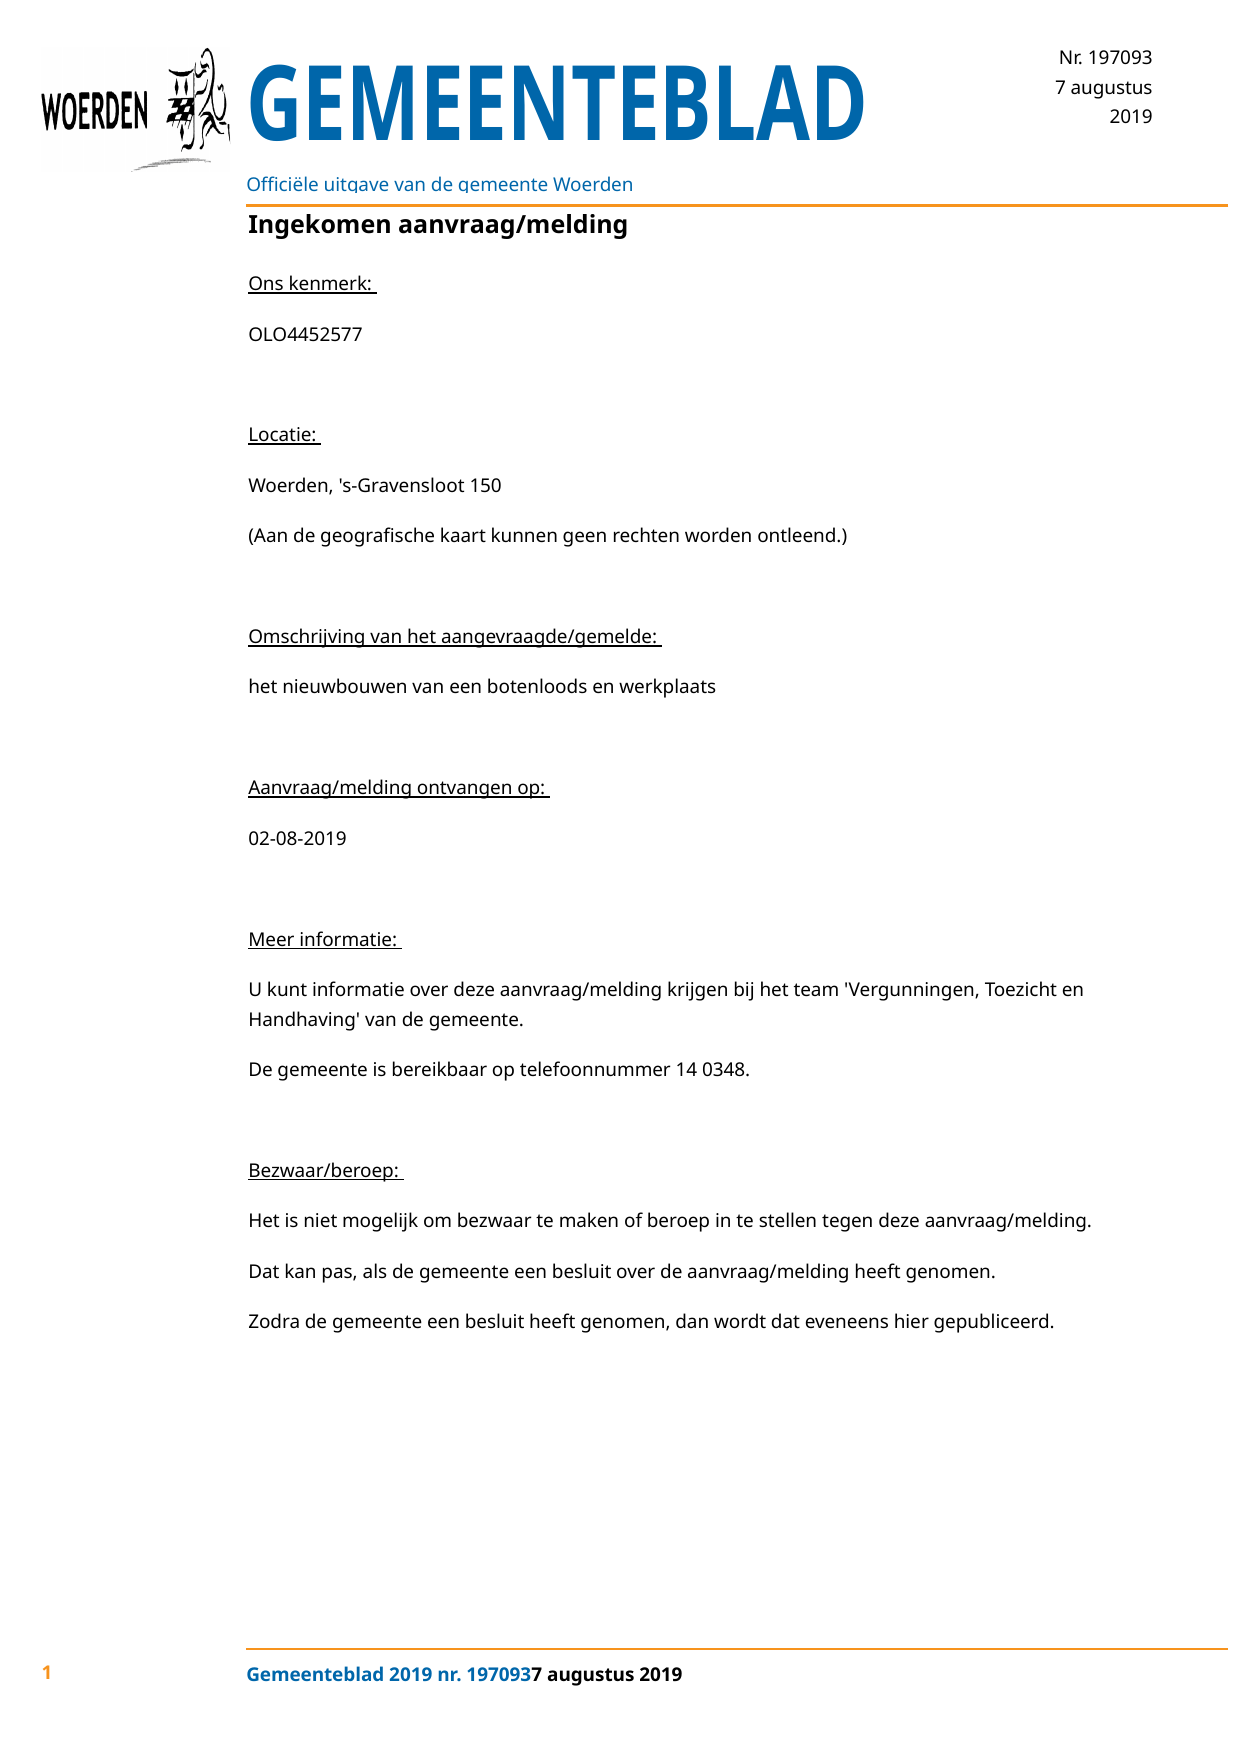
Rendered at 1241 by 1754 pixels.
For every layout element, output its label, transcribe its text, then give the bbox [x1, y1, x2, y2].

text het nieuwbouwen van een botenloods en werkplaats [248, 674, 1152, 699]
text Meer informatie: [248, 926, 1152, 951]
text De gemeente is bereikbaar op telefoonnummer 14 0348. [248, 1056, 1152, 1082]
text 02-08-2019 [248, 825, 1152, 851]
text Locatie: [248, 422, 1152, 447]
text OLO4452577 [248, 321, 1152, 346]
text Zodra de gemeente een besluit heeft genomen, dan wordt dat eveneens hier gepubliceerd. [248, 1308, 1152, 1334]
text U kunt informatie over deze aanvraag/melding krijgen bij het team 'Vergunningen, Toezicht en Handhaving' van de gemeente. [248, 976, 1152, 1031]
text Omschrijving van het aangevraagde/gemelde: [248, 623, 1152, 649]
picture [41, 47, 231, 172]
text (Aan de geografische kaart kunnen geen rechten worden ontleend.) [248, 522, 1152, 548]
text Woerden, 's-Gravensloot 150 [248, 472, 1152, 498]
text Aanvraag/melding ontvangen op: [248, 774, 1152, 800]
text Ons kenmerk: [248, 270, 1152, 296]
text Het is niet mogelijk om bezwaar te maken of beroep in te stellen tegen deze aanvraag/melding. [248, 1207, 1152, 1233]
text Dat kan pas, als de gemeente een besluit over de aanvraag/melding heeft genomen. [248, 1258, 1152, 1283]
text Bezwaar/beroep: [248, 1157, 1152, 1183]
text Ingekomen aanvraag/melding [248, 207, 1152, 241]
